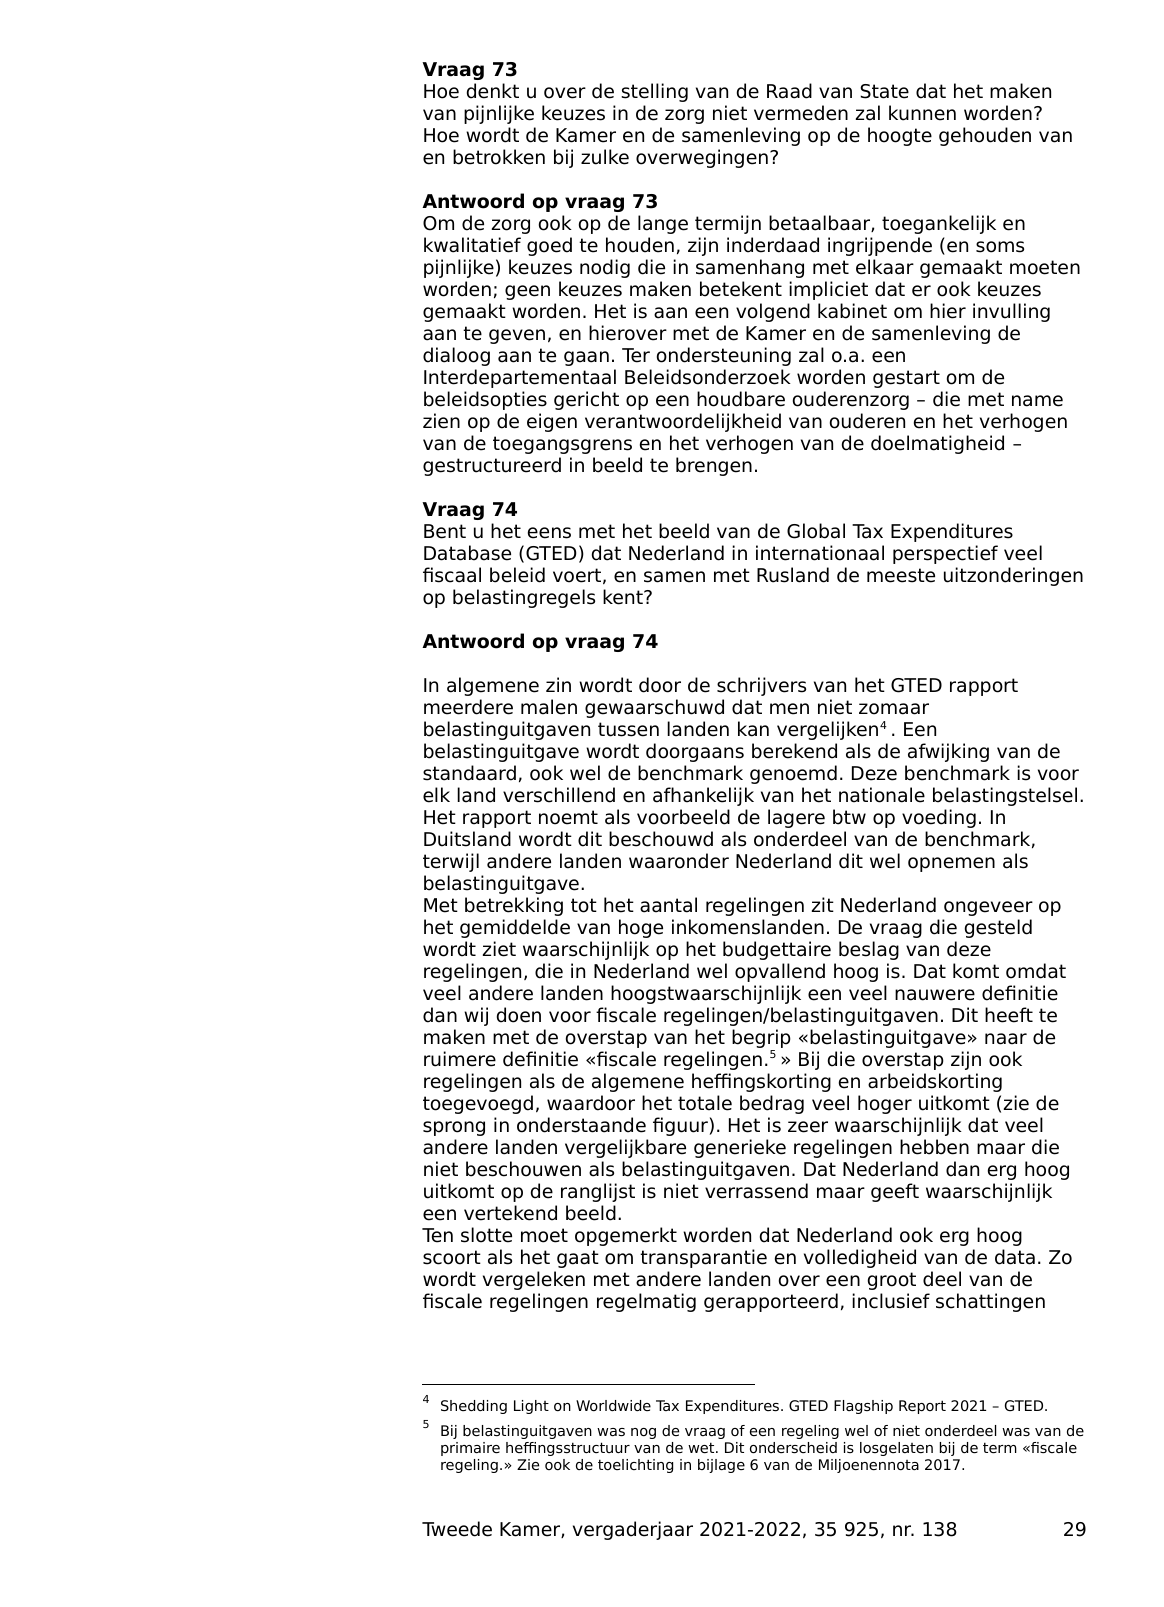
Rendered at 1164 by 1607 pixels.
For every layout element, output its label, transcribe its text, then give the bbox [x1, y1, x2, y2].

subtitle Antwoord op vraag 73 [422, 191, 1087, 213]
text Bij belastinguitgaven was nog de vraag of een regeling wel of niet onderdeel was van de primaire heffingsstructuur van de wet. Dit onderscheid is losgelaten bij de term «fiscale regeling.» Zie ook de toelichting in bijlage 6 van de Miljoenennota 2017. [422, 1418, 1087, 1474]
text Ten slotte moet opgemerkt worden dat Nederland ook erg hoog scoort als het gaat om transparantie en volledigheid van de data. Zo wordt vergeleken met andere landen over een groot deel van de fiscale regelingen regelmatig gerapporteerd, inclusief schattingen [422, 1225, 1087, 1313]
text Shedding Light on Worldwide Tax Expenditures. GTED Flagship Report 2021 – GTED. [422, 1393, 1087, 1416]
text Bent u het eens met het beeld van de Global Tax Expenditures Database (GTED) dat Nederland in internationaal perspectief veel fiscaal beleid voert, en samen met Rusland de meeste uitzonderingen op belastingregels kent? [422, 521, 1087, 609]
text Om de zorg ook op de lange termijn betaalbaar, toegankelijk en kwalitatief goed te houden, zijn inderdaad ingrijpende (en soms pijnlijke) keuzes nodig die in samenhang met elkaar gemaakt moeten worden; geen keuzes maken betekent impliciet dat er ook keuzes gemaakt worden. Het is aan een volgend kabinet om hier invulling aan te geven, en hierover met de Kamer en de samenleving de dialoog aan te gaan. Ter ondersteuning zal o.a. een Interdepartementaal Beleidsonderzoek worden gestart om de beleidsopties gericht op een houdbare ouderenzorg – die met name zien op de eigen verantwoordelijkheid van ouderen en het verhogen van de toegangsgrens en het verhogen van de doelmatigheid – gestructureerd in beeld te brengen. [422, 213, 1087, 477]
subtitle Vraag 73 [422, 59, 1087, 81]
text Met betrekking tot het aantal regelingen zit Nederland ongeveer op het gemiddelde van hoge inkomenslanden. De vraag die gesteld wordt ziet waarschijnlijk op het budgettaire beslag van deze regelingen, die in Nederland wel opvallend hoog is. Dat komt omdat veel andere landen hoogstwaarschijnlijk een veel nauwere definitie dan wij doen voor fiscale regelingen/belastinguitgaven. Dit heeft te maken met de overstap van het begrip «belastinguitgave» naar de ruimere definitie «fiscale regelingen.» Bij die overstap zijn ook regelingen als de algemene heffingskorting en arbeidskorting toegevoegd, waardoor het totale bedrag veel hoger uitkomt (zie de sprong in onderstaande figuur). Het is zeer waarschijnlijk dat veel andere landen vergelijkbare generieke regelingen hebben maar die niet beschouwen als belastinguitgaven. Dat Nederland dan erg hoog uitkomt op de ranglijst is niet verrassend maar geeft waarschijnlijk een vertekend beeld. [422, 895, 1087, 1225]
text In algemene zin wordt door de schrijvers van het GTED rapport meerdere malen gewaarschuwd dat men niet zomaar belastinguitgaven tussen landen kan vergelijken. Een belastinguitgave wordt doorgaans berekend als de afwijking van de standaard, ook wel de benchmark genoemd. Deze benchmark is voor elk land verschillend en afhankelijk van het nationale belastingstelsel. Het rapport noemt als voorbeeld de lagere btw op voeding. In Duitsland wordt dit beschouwd als onderdeel van de benchmark, terwijl andere landen waaronder Nederland dit wel opnemen als belastinguitgave. [422, 675, 1087, 895]
text Hoe denkt u over de stelling van de Raad van State dat het maken van pijnlijke keuzes in de zorg niet vermeden zal kunnen worden? Hoe wordt de Kamer en de samenleving op de hoogte gehouden van en betrokken bij zulke overwegingen? [422, 81, 1087, 169]
subtitle Antwoord op vraag 74 [422, 631, 1087, 653]
subtitle Vraag 74 [422, 499, 1087, 521]
